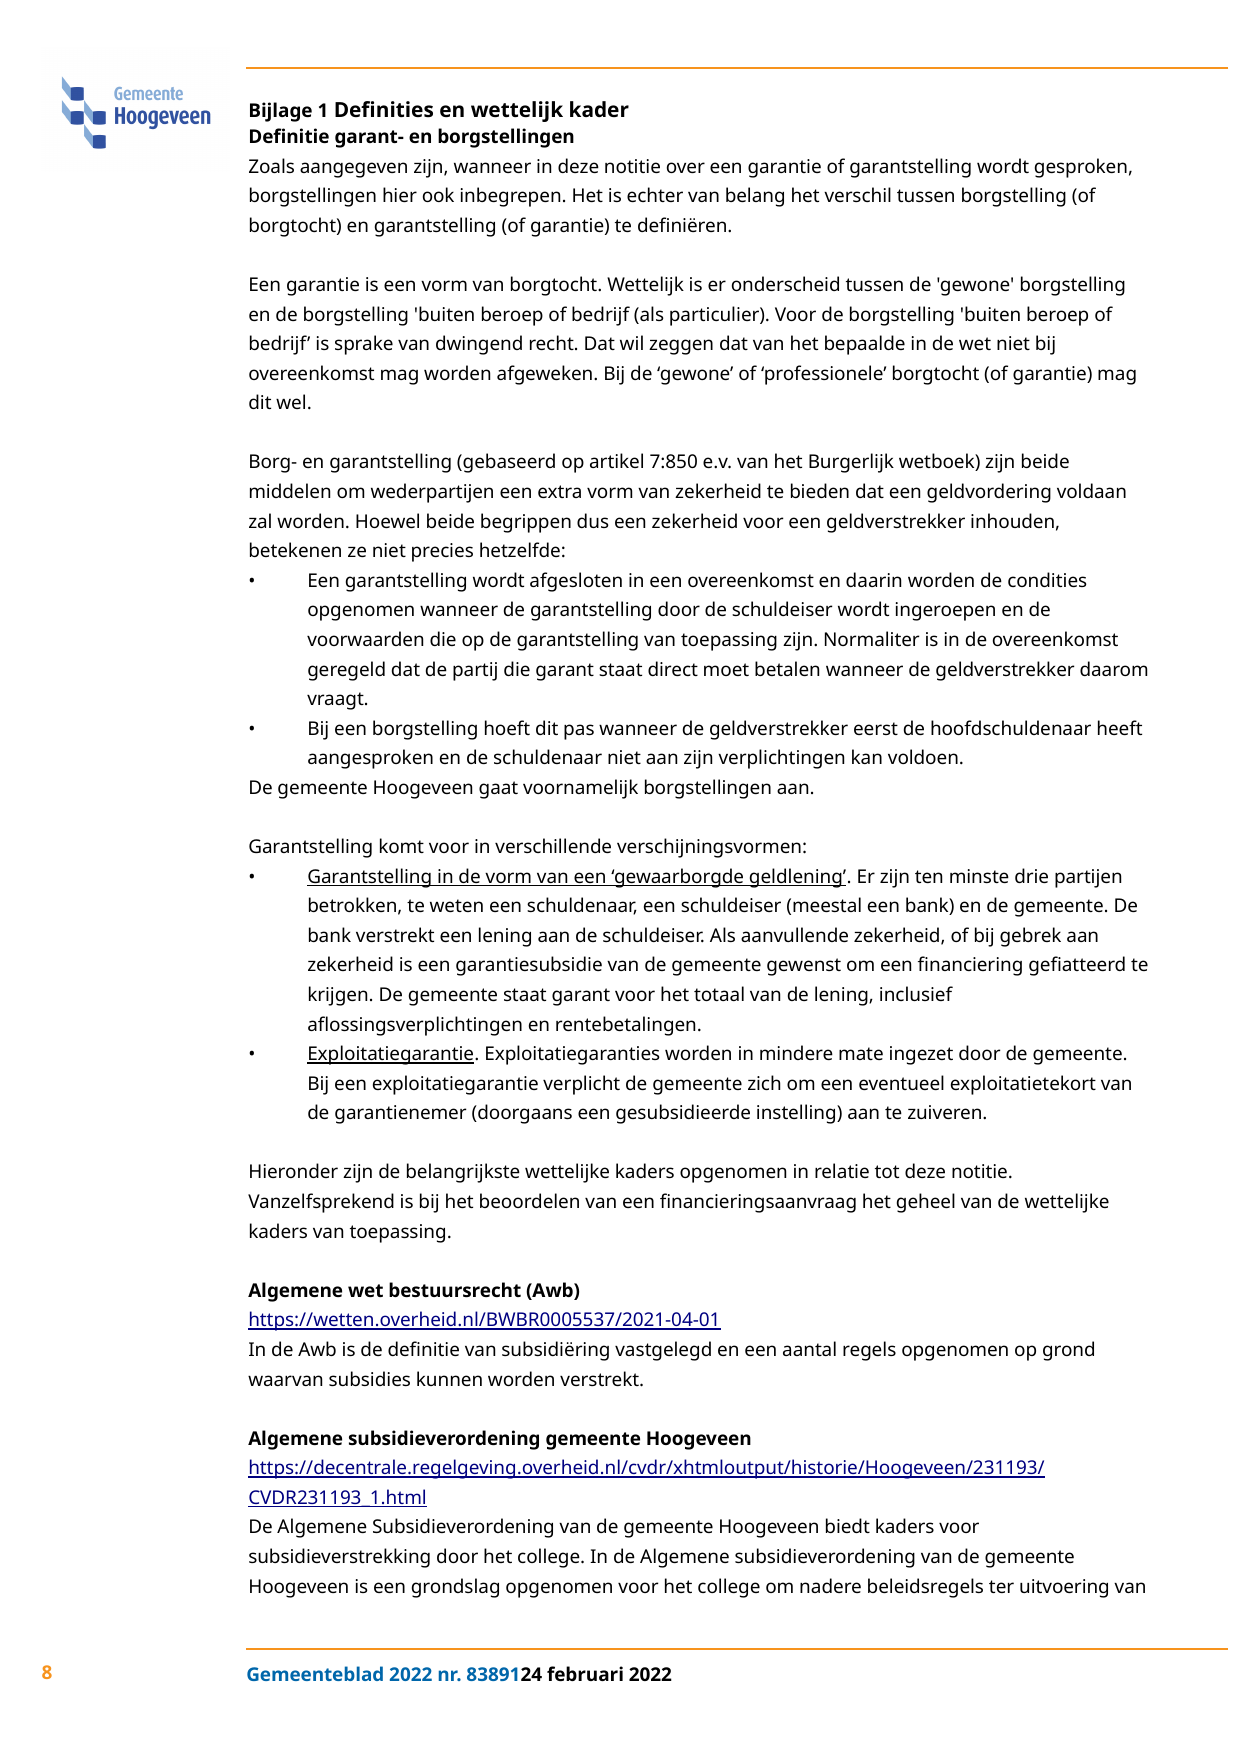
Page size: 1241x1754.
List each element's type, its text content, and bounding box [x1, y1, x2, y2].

text De gemeente Hoogeveen gaat voornamelijk borgstellingen aan. [248, 774, 1152, 800]
list Exploitatiegarantie. Exploitatiegaranties worden in mindere mate ingezet door de gemeente. Bij een exploitatiegarantie verplicht de gemeente zich om een eventueel exploitatietekort van de garantienemer (doorgaans een gesubsidieerde instelling) aan te zuiveren. [248, 1040, 1152, 1125]
list Een garantstelling wordt afgesloten in een overeenkomst en daarin worden de condities opgenomen wanneer de garantstelling door de schuldeiser wordt ingeroepen en de voorwaarden die op de garantstelling van toepassing zijn. Normaliter is in de overeenkomst geregeld dat de partij die garant staat direct moet betalen wanneer de geldverstrekker daarom vraagt. [248, 567, 1152, 711]
text Definitie garant- en borgstellingen [248, 123, 1152, 149]
text Algemene subsidieverordening gemeente Hoogeveen [248, 1425, 1152, 1451]
text Hieronder zijn de belangrijkste wettelijke kaders opgenomen in relatie tot deze notitie. Vanzelfsprekend is bij het beoordelen van een financieringsaanvraag het geheel van de wettelijke kaders van toepassing. [248, 1159, 1152, 1244]
text https://wetten.overheid.nl/BWBR0005537/2021-04-01 [248, 1307, 1152, 1332]
text Borg- en garantstelling (gebaseerd op artikel 7:850 e.v. van het Burgerlijk wetboek) zijn beide middelen om wederpartijen een extra vorm van zekerheid te bieden dat een geldvordering voldaan zal worden. Hoewel beide begrippen dus een zekerheid voor een geldverstrekker inhouden, betekenen ze niet precies hetzelfde: [248, 449, 1152, 563]
text In de Awb is de definitie van subsidiëring vastgelegd en een aantal regels opgenomen op grond waarvan subsidies kunnen worden verstrekt. [248, 1336, 1152, 1392]
text De Algemene Subsidieverordening van de gemeente Hoogeveen biedt kaders voor subsidieverstrekking door het college. In de Algemene subsidieverordening van de gemeente Hoogeveen is een grondslag opgenomen voor het college om nadere beleidsregels ter uitvoering van [248, 1514, 1152, 1599]
list Bij een borgstelling hoeft dit pas wanneer de geldverstrekker eerst de hoofdschuldenaar heeft aangesproken en de schuldenaar niet aan zijn verplichtingen kan voldoen. [248, 715, 1152, 770]
text Een garantie is een vorm van borgtocht. Wettelijk is er onderscheid tussen de 'gewone' borgstelling en de borgstelling 'buiten beroep of bedrijf (als particulier). Voor de borgstelling 'buiten beroep of bedrijf’ is sprake van dwingend recht. Dat wil zeggen dat van het bepaalde in de wet niet bij overeenkomst mag worden afgeweken. Bij de ‘gewone’ of ‘professionele’ borgtocht (of garantie) mag dit wel. [248, 271, 1152, 415]
picture [41, 47, 231, 172]
text https://decentrale.regelgeving.overheid.nl/cvdr/xhtmloutput/historie/Hoogeveen/231193/CVDR231193_1.html [248, 1454, 1152, 1510]
text Algemene wet bestuursrecht (Awb) [248, 1277, 1152, 1303]
list Garantstelling in de vorm van een ‘gewaarborgde geldlening’. Er zijn ten minste drie partijen betrokken, te weten een schuldenaar, een schuldeiser (meestal een bank) en de gemeente. De bank verstrekt een lening aan de schuldeiser. Als aanvullende zekerheid, of bij gebrek aan zekerheid is een garantiesubsidie van de gemeente gewenst om een financiering gefiatteerd te krijgen. De gemeente staat garant voor het totaal van de lening, inclusief aflossingsverplichtingen en rentebetalingen. [248, 863, 1152, 1037]
text Zoals aangegeven zijn, wanneer in deze notitie over een garantie of garantstelling wordt gesproken, borgstellingen hier ook inbegrepen. Het is echter van belang het verschil tussen borgstelling (of borgtocht) en garantstelling (of garantie) te definiëren. [248, 153, 1152, 238]
text Bijlage 1 Definities en wettelijk kader [248, 95, 1152, 123]
text Garantstelling komt voor in verschillende verschijningsvormen: [248, 833, 1152, 859]
